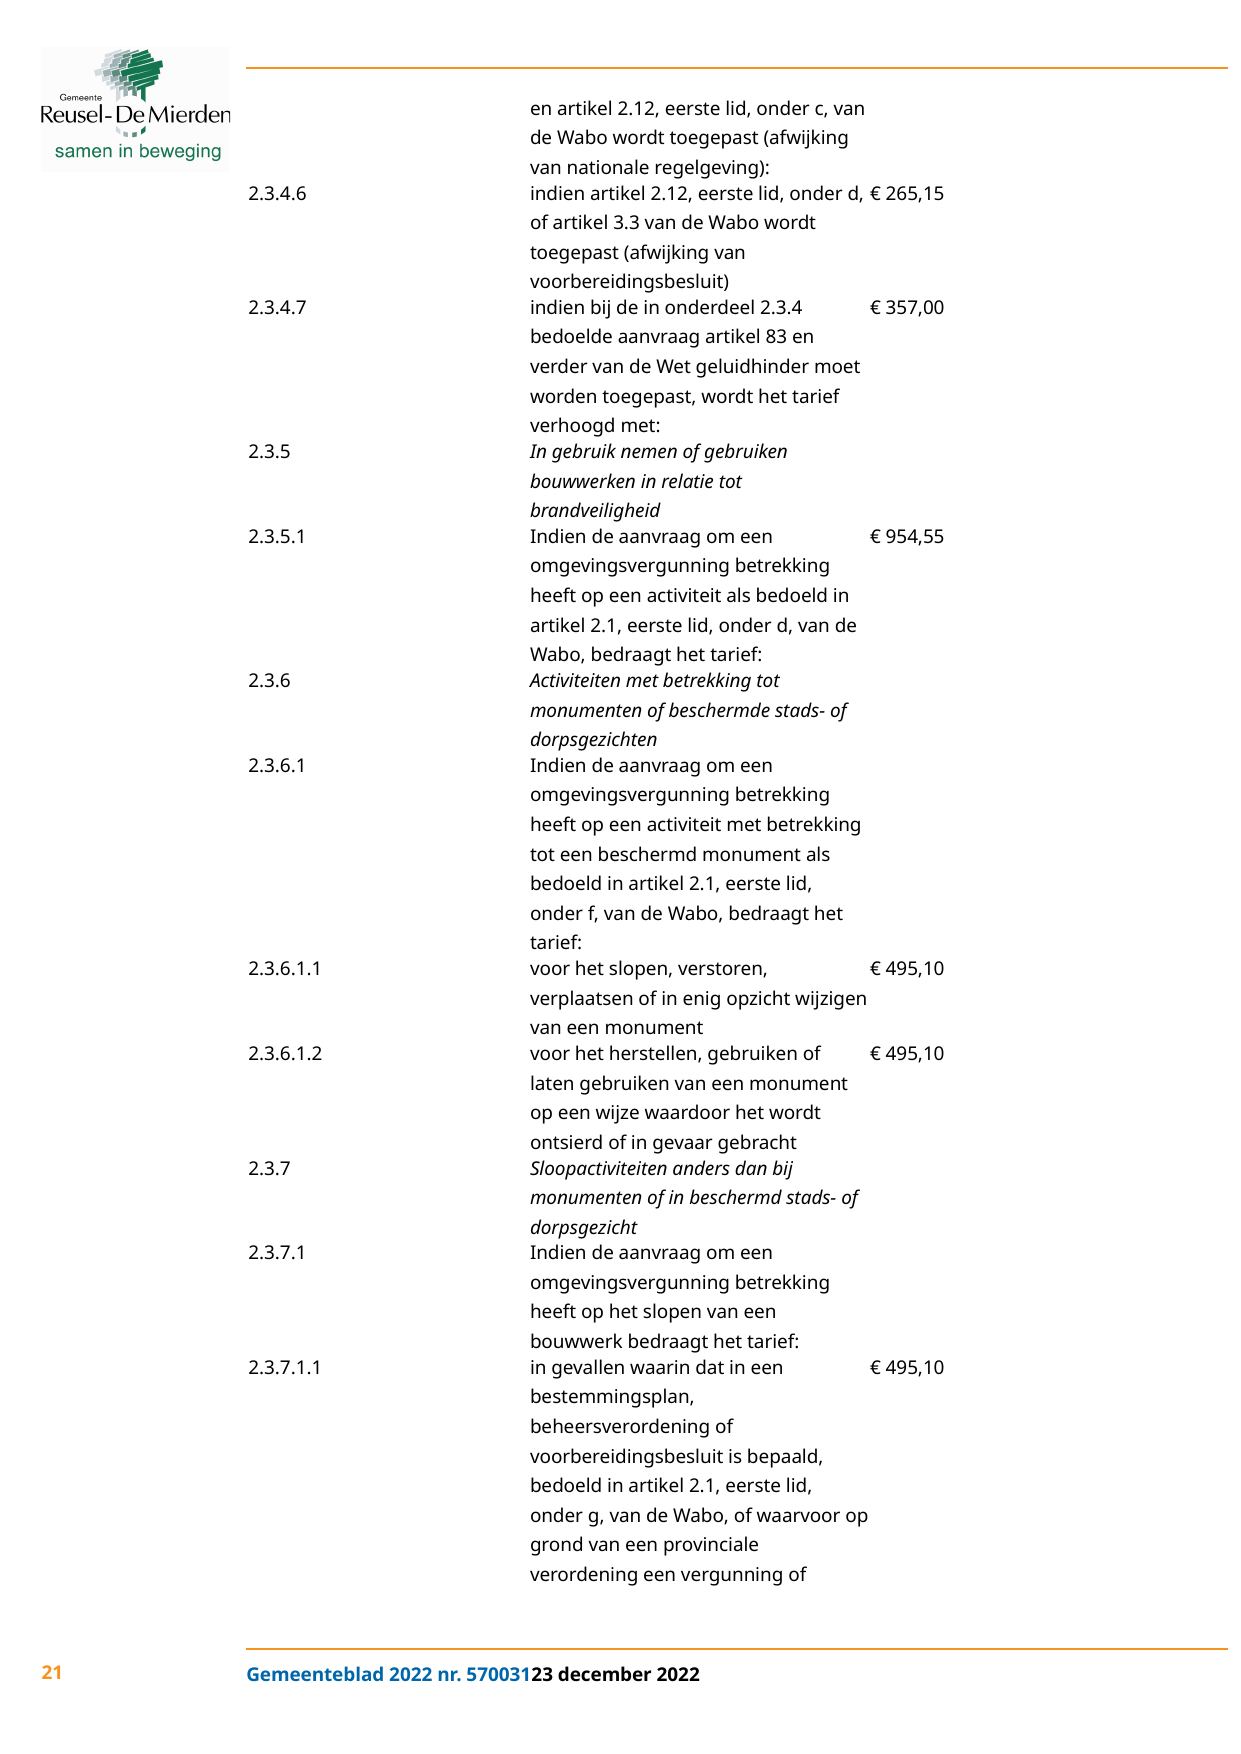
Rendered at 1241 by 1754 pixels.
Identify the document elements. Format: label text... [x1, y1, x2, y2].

table_cell indien bij de in onderdeel 2.3.4 bedoelde aanvraag artikel 83 en verder van de Wet geluidhinder moet worden toegepast, wordt het tarief verhoogd met: [530, 294, 870, 438]
table_cell € 357,00 [870, 294, 1152, 438]
table_cell Indien de aanvraag om een omgevingsvergunning betrekking heeft op een activiteit als bedoeld in artikel 2.1, eerste lid, onder d, van de Wabo, bedraagt het tarief: [530, 523, 870, 667]
table_cell € 954,55 [870, 523, 1152, 667]
table_cell € 495,10 [870, 1040, 1152, 1155]
table_cell indien artikel 2.12, eerste lid, onder d, of artikel 3.3 van de Wabo wordt toegepast (afwijking van voorbereidingsbesluit) [530, 180, 870, 294]
table_cell en artikel 2.12, eerste lid, onder c, van de Wabo wordt toegepast (afwijking van nationale regelgeving): [530, 95, 870, 180]
table_cell [870, 1240, 1152, 1354]
table_cell Activiteiten met betrekking tot monumenten of beschermde stads- of dorpsgezichten [530, 667, 870, 752]
table_cell voor het slopen, verstoren, verplaatsen of in enig opzicht wijzigen van een monument [530, 955, 870, 1040]
table_cell 2.3.6.1.1 [248, 955, 530, 1040]
table_cell € 495,10 [870, 955, 1152, 1040]
table_cell € 265,15 [870, 180, 1152, 294]
table_cell 2.3.5 [248, 438, 530, 523]
table_cell € 495,10 [870, 1354, 1152, 1587]
table_cell In gebruik nemen of gebruiken bouwwerken in relatie tot brandveiligheid [530, 438, 870, 523]
table_cell [870, 438, 1152, 523]
table_cell 2.3.6 [248, 667, 530, 752]
table_cell 2.3.7.1.1 [248, 1354, 530, 1587]
table_cell [870, 667, 1152, 752]
table_cell 2.3.6.1 [248, 752, 530, 955]
table_cell [248, 95, 530, 180]
table_cell [870, 752, 1152, 955]
table_cell voor het herstellen, gebruiken of laten gebruiken van een monument op een wijze waardoor het wordt ontsierd of in gevaar gebracht [530, 1040, 870, 1155]
table_cell Indien de aanvraag om een omgevingsvergunning betrekking heeft op het slopen van een bouwwerk bedraagt het tarief: [530, 1240, 870, 1354]
table_cell 2.3.6.1.2 [248, 1040, 530, 1155]
table_cell [870, 95, 1152, 180]
table_cell 2.3.4.7 [248, 294, 530, 438]
table_cell [870, 1155, 1152, 1239]
picture [41, 47, 231, 172]
table_cell 2.3.4.6 [248, 180, 530, 294]
table_cell in gevallen waarin dat in een bestemmingsplan, beheersverordening of voorbereidingsbesluit is bepaald, bedoeld in artikel 2.1, eerste lid, onder g, van de Wabo, of waarvoor op grond van een provinciale verordening een vergunning of [530, 1354, 870, 1587]
table_cell Sloopactiviteiten anders dan bij monumenten of in beschermd stads- of dorpsgezicht [530, 1155, 870, 1239]
table_cell Indien de aanvraag om een omgevingsvergunning betrekking heeft op een activiteit met betrekking tot een beschermd monument als bedoeld in artikel 2.1, eerste lid, onder f, van de Wabo, bedraagt het tarief: [530, 752, 870, 955]
table_cell 2.3.7.1 [248, 1240, 530, 1354]
table_cell 2.3.7 [248, 1155, 530, 1239]
table_cell 2.3.5.1 [248, 523, 530, 667]
